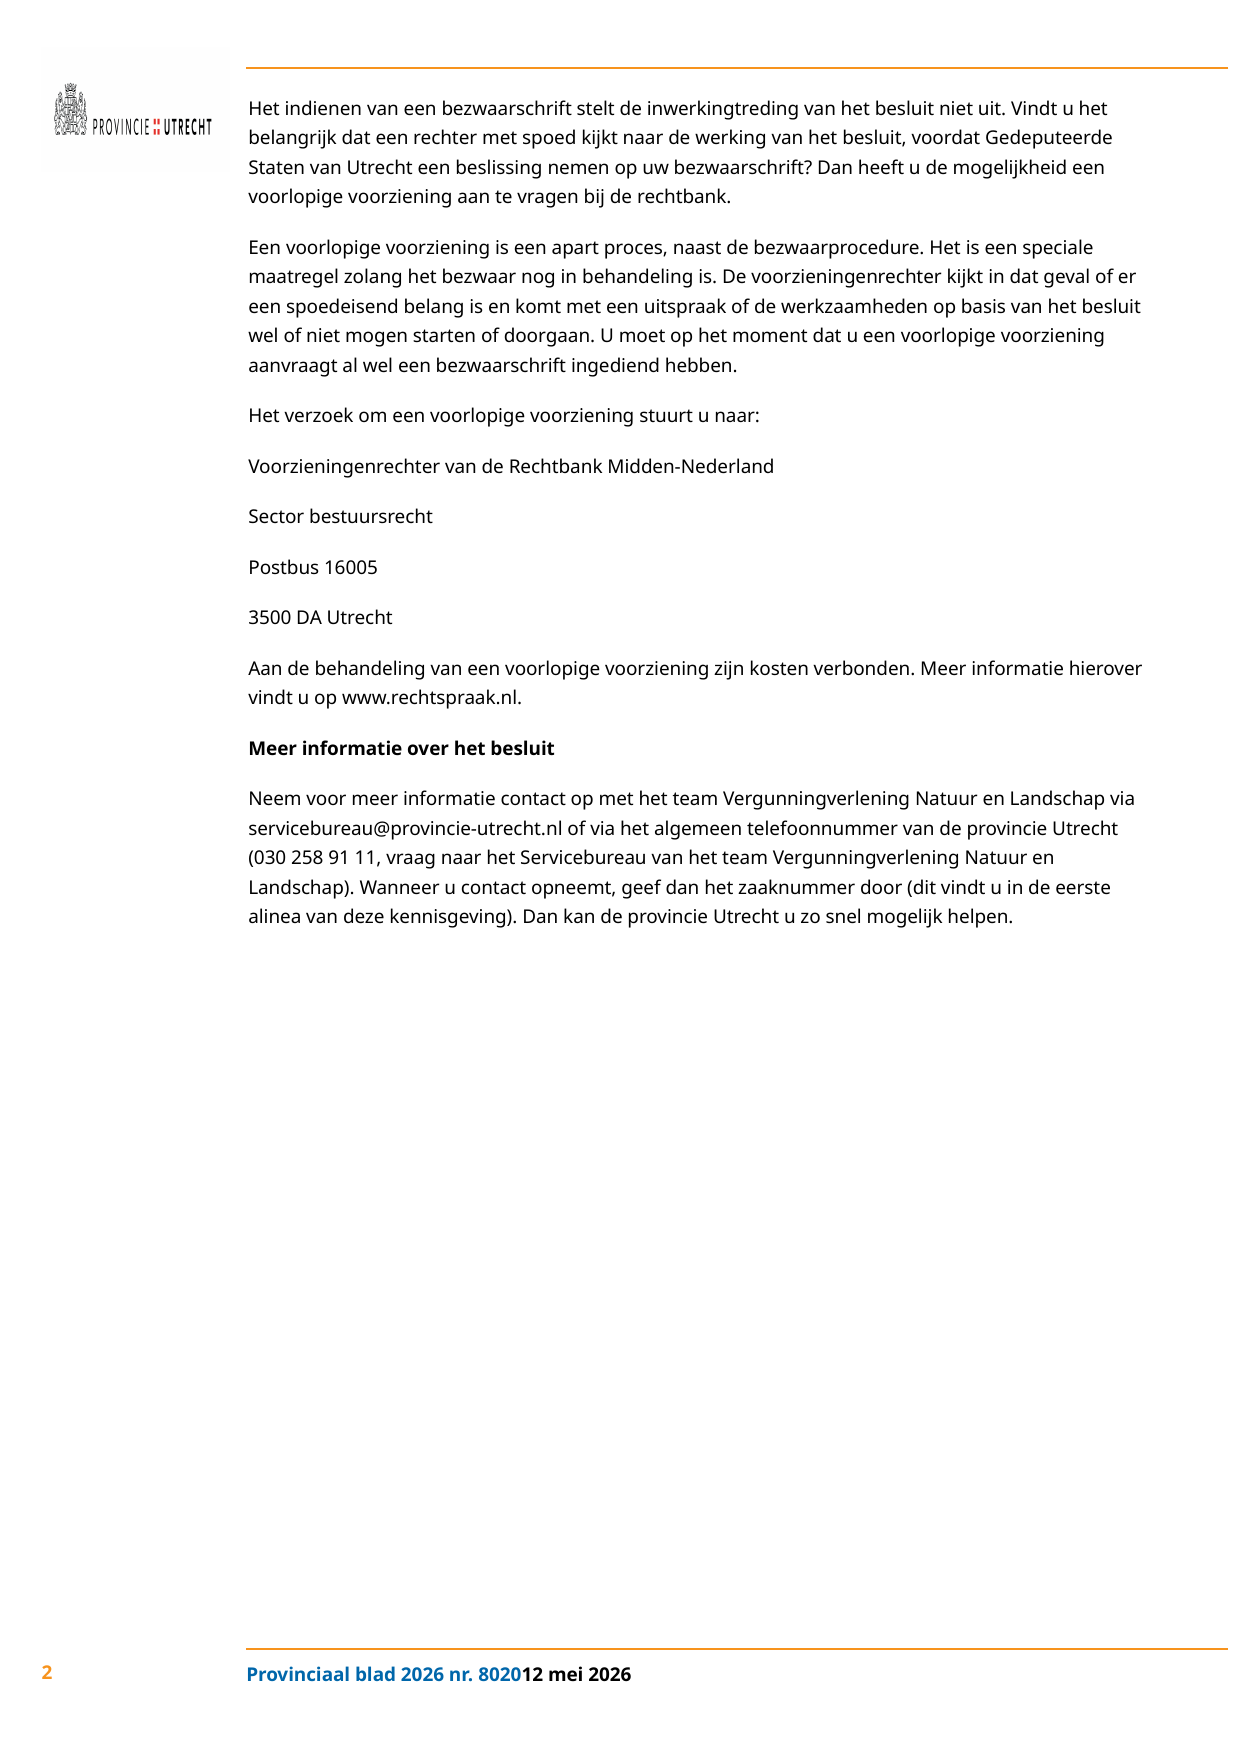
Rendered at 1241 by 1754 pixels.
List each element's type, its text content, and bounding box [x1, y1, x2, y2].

text Aan de behandeling van een voorlopige voorziening zijn kosten verbonden. Meer informatie hierover vindt u op www.rechtspraak.nl. [248, 655, 1152, 710]
text 3500 DA Utrecht [248, 604, 1152, 630]
text Postbus 16005 [248, 554, 1152, 580]
text Het indienen van een bezwaarschrift stelt de inwerkingtreding van het besluit niet uit. Vindt u het belangrijk dat een rechter met spoed kijkt naar de werking van het besluit, voordat Gedeputeerde Staten van Utrecht een beslissing nemen op uw bezwaarschrift? Dan heeft u de mogelijkheid een voorlopige voorziening aan te vragen bij de rechtbank. [248, 95, 1152, 209]
picture [41, 47, 231, 172]
text Het verzoek om een voorlopige voorziening stuurt u naar: [248, 403, 1152, 428]
text Meer informatie over het besluit [248, 735, 1152, 761]
text Neem voor meer informatie contact op met het team Vergunningverlening Natuur en Landschap via servicebureau@provincie-utrecht.nl of via het algemeen telefoonnummer van de provincie Utrecht (030 258 91 11, vraag naar het Servicebureau van het team Vergunningverlening Natuur en Landschap). Wanneer u contact opneemt, geef dan het zaaknummer door (dit vindt u in de eerste alinea van deze kennisgeving). Dan kan de provincie Utrecht u zo snel mogelijk helpen. [248, 785, 1152, 929]
text Een voorlopige voorziening is een apart proces, naast de bezwaarprocedure. Het is een speciale maatregel zolang het bezwaar nog in behandeling is. De voorzieningenrechter kijkt in dat geval of er een spoedeisend belang is en komt met een uitspraak of de werkzaamheden op basis van het besluit wel of niet mogen starten of doorgaan. U moet op het moment dat u een voorlopige voorziening aanvraagt al wel een bezwaarschrift ingediend hebben. [248, 234, 1152, 378]
text Voorzieningenrechter van de Rechtbank Midden-Nederland [248, 453, 1152, 479]
text Sector bestuursrecht [248, 503, 1152, 529]
